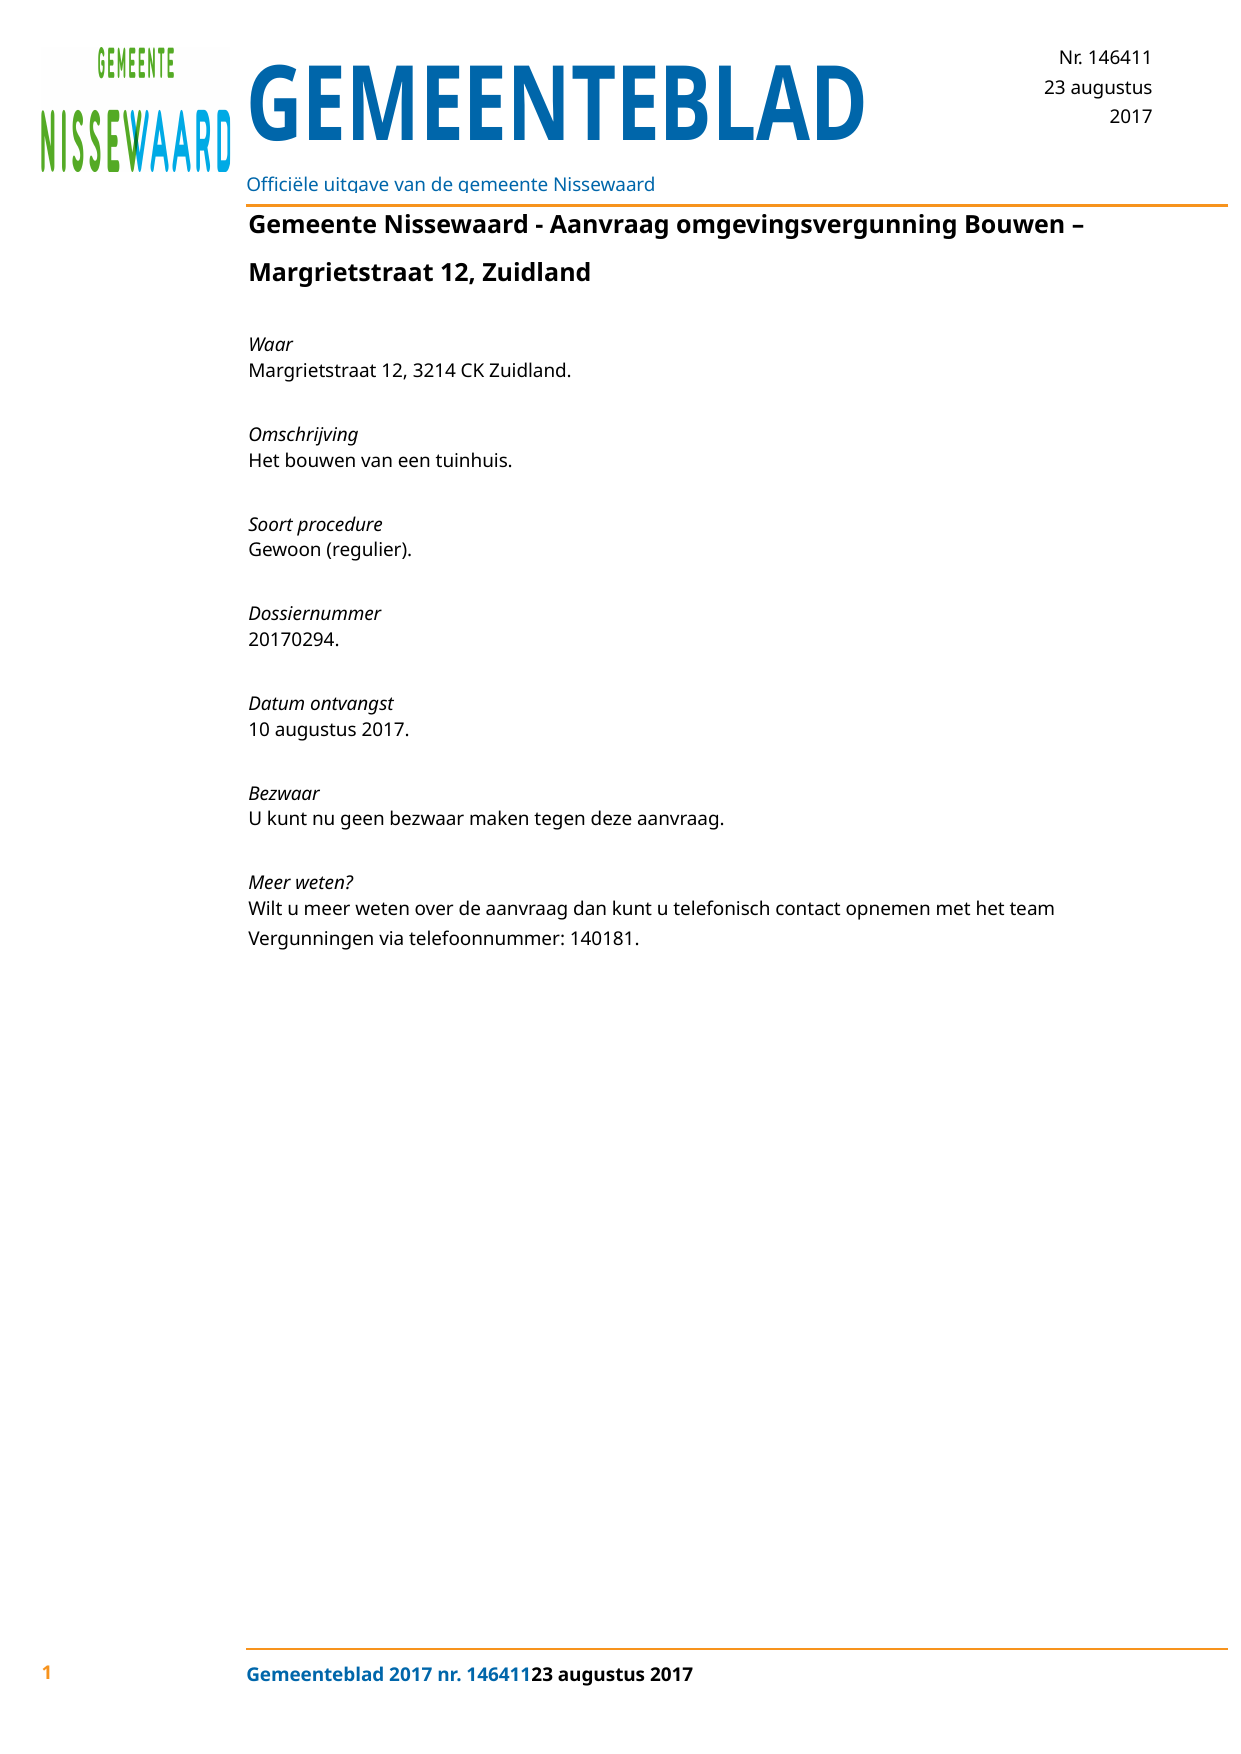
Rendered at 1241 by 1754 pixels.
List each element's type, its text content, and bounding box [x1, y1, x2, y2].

text U kunt nu geen bezwaar maken tegen deze aanvraag. [248, 806, 1152, 831]
text Wilt u meer weten over de aanvraag dan kunt u telefonisch contact opnemen met het team Vergunningen via telefoonnummer: 140181. [248, 895, 1152, 951]
text Gewoon (regulier). [248, 537, 1152, 562]
picture [176, 157, 187, 172]
text Datum ontvangst [248, 690, 1152, 716]
picture [222, 122, 227, 160]
text Het bouwen van een tuinhuis. [248, 447, 1152, 473]
text Meer weten? [248, 869, 1152, 895]
text Waar [248, 331, 1152, 357]
text 20170294. [248, 626, 1152, 652]
text Gemeente Nissewaard - Aanvraag omgevingsvergunning Bouwen – Margrietstraat 12, Zuidland [248, 207, 1152, 288]
text Margrietstraat 12, 3214 CK Zuidland. [248, 357, 1152, 383]
text Dossiernummer [248, 601, 1152, 626]
text 10 augustus 2017. [248, 716, 1152, 742]
text Soort procedure [248, 511, 1152, 537]
text Bezwaar [248, 780, 1152, 806]
picture [200, 151, 206, 172]
text Omschrijving [248, 421, 1152, 447]
picture [201, 122, 206, 138]
picture [154, 157, 165, 172]
picture [41, 47, 231, 172]
